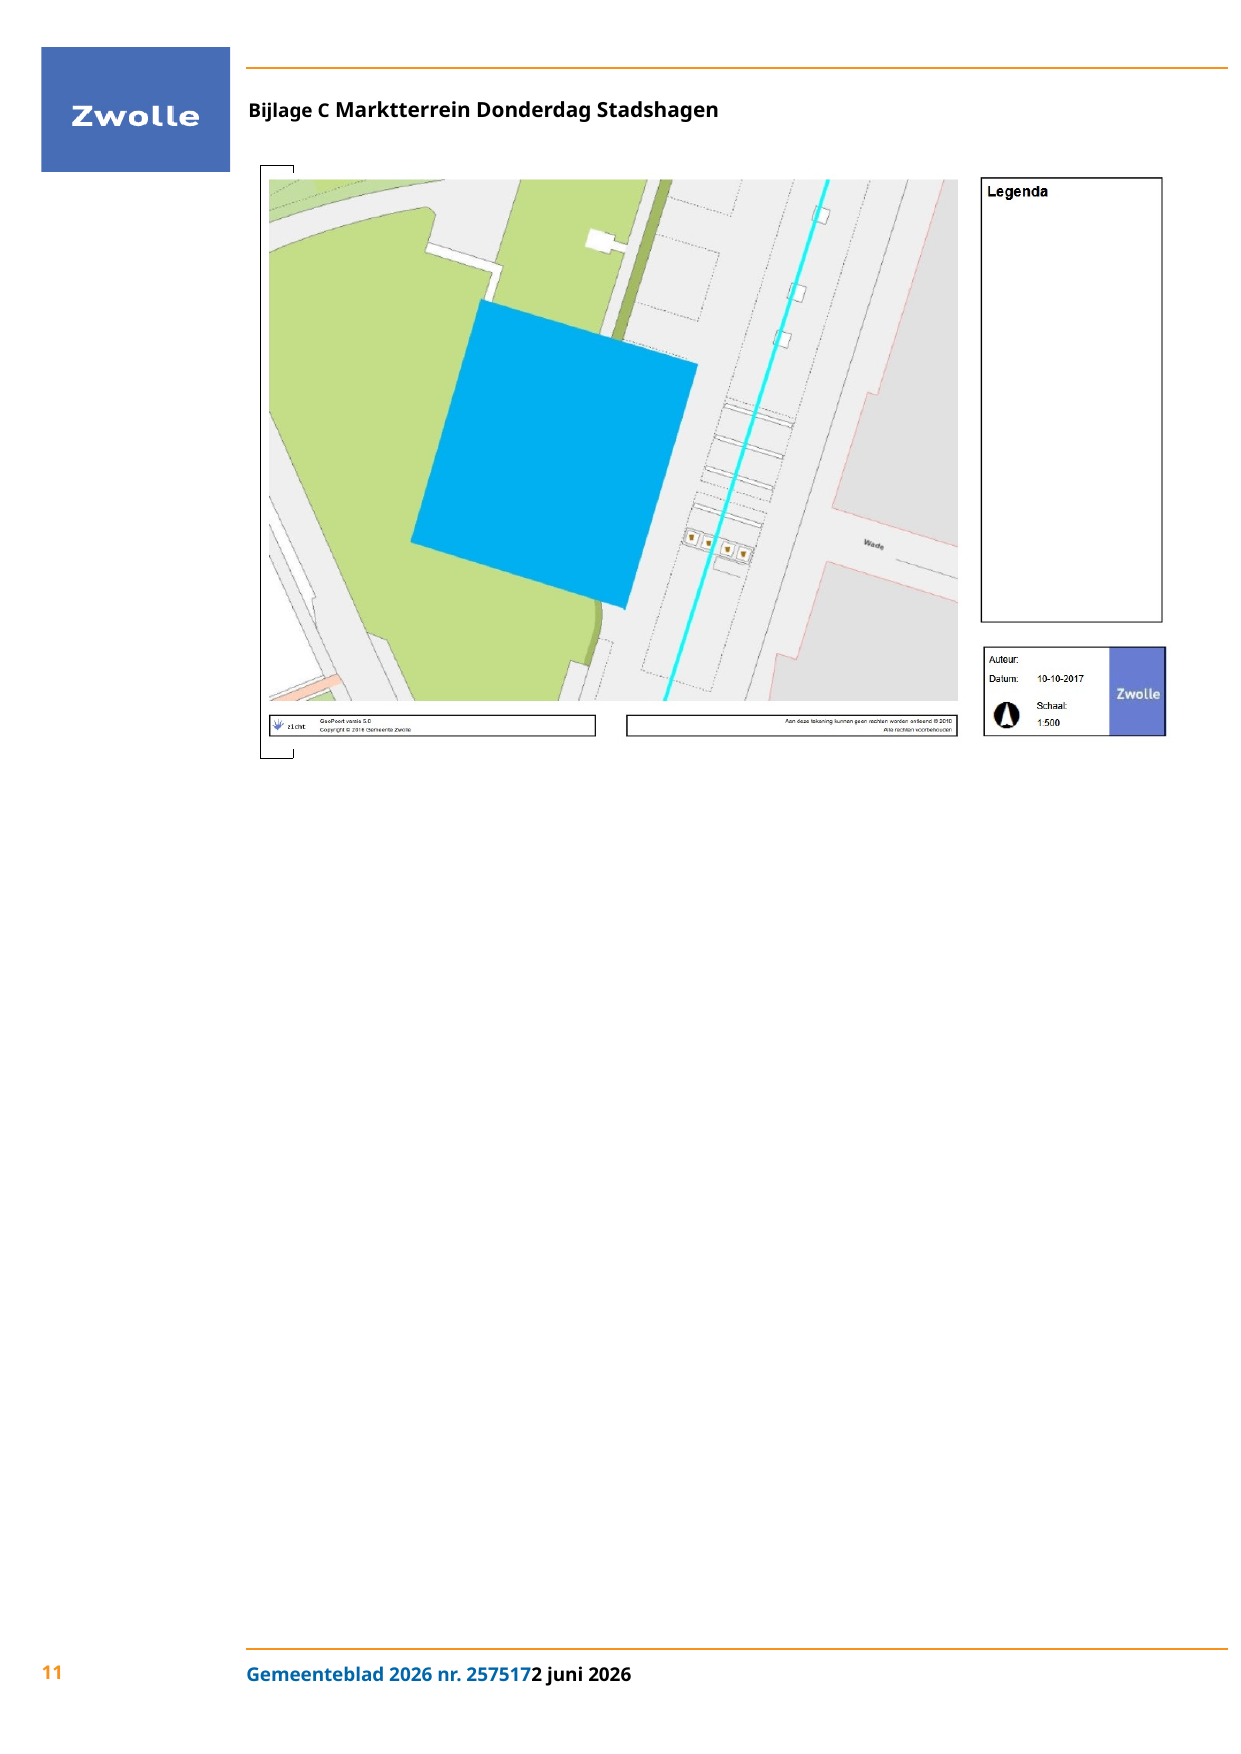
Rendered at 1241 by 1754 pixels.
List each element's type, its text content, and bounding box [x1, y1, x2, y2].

picture [268, 173, 1173, 749]
picture [41, 47, 231, 172]
text Bijlage C Marktterrein Donderdag Stadshagen [248, 95, 1152, 123]
